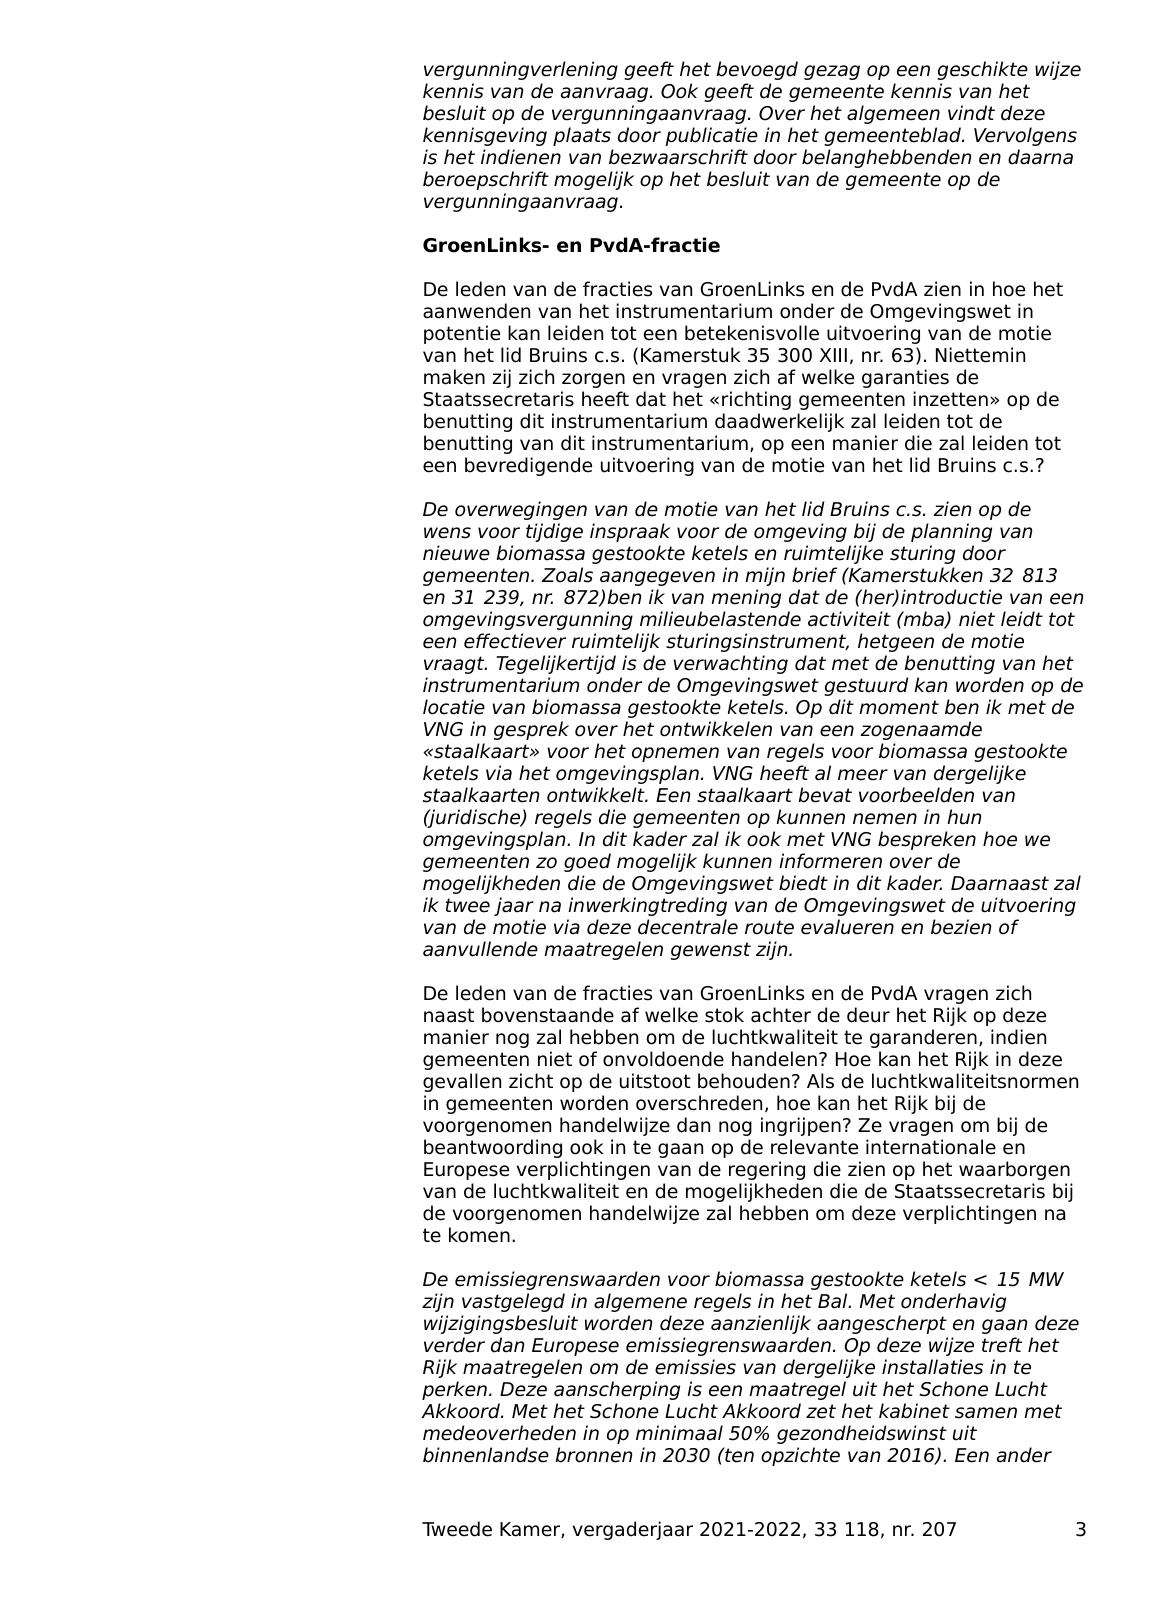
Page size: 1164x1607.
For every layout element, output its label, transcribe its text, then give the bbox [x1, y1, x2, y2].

subtitle GroenLinks- en PvdA-fractie [422, 235, 1087, 257]
text vergunningverlening geeft het bevoegd gezag op een geschikte wijze kennis van de aanvraag. Ook geeft de gemeente kennis van het besluit op de vergunningaanvraag. Over het algemeen vindt deze kennisgeving plaats door publicatie in het gemeenteblad. Vervolgens is het indienen van bezwaarschrift door belanghebbenden en daarna beroepschrift mogelijk op het besluit van de gemeente op de vergunningaanvraag. [422, 59, 1087, 213]
text De leden van de fracties van GroenLinks en de PvdA vragen zich naast bovenstaande af welke stok achter de deur het Rijk op deze manier nog zal hebben om de luchtkwaliteit te garanderen, indien gemeenten niet of onvoldoende handelen? Hoe kan het Rijk in deze gevallen zicht op de uitstoot behouden? Als de luchtkwaliteitsnormen in gemeenten worden overschreden, hoe kan het Rijk bij de voorgenomen handelwijze dan nog ingrijpen? Ze vragen om bij de beantwoording ook in te gaan op de relevante internationale en Europese verplichtingen van de regering die zien op het waarborgen van de luchtkwaliteit en de mogelijkheden die de Staatssecretaris bij de voorgenomen handelwijze zal hebben om deze verplichtingen na te komen. [422, 983, 1087, 1247]
text De emissiegrenswaarden voor biomassa gestookte ketels < 15 MW zijn vastgelegd in algemene regels in het Bal. Met onderhavig wijzigingsbesluit worden deze aanzienlijk aangescherpt en gaan deze verder dan Europese emissiegrenswaarden. Op deze wijze treft het Rijk maatregelen om de emissies van dergelijke installaties in te perken. Deze aanscherping is een maatregel uit het Schone Lucht Akkoord. Met het Schone Lucht Akkoord zet het kabinet samen met medeoverheden in op minimaal 50% gezondheidswinst uit binnenlandse bronnen in 2030 (ten opzichte van 2016). Een ander [422, 1269, 1087, 1467]
text De leden van de fracties van GroenLinks en de PvdA zien in hoe het aanwenden van het instrumentarium onder de Omgevingswet in potentie kan leiden tot een betekenisvolle uitvoering van de motie van het lid Bruins c.s. (Kamerstuk 35 300 XIII, nr. 63). Niettemin maken zij zich zorgen en vragen zich af welke garanties de Staatssecretaris heeft dat het «richting gemeenten inzetten» op de benutting dit instrumentarium daadwerkelijk zal leiden tot de benutting van dit instrumentarium, op een manier die zal leiden tot een bevredigende uitvoering van de motie van het lid Bruins c.s.? [422, 279, 1087, 477]
text De overwegingen van de motie van het lid Bruins c.s. zien op de wens voor tijdige inspraak voor de omgeving bij de planning van nieuwe biomassa gestookte ketels en ruimtelijke sturing door gemeenten. Zoals aangegeven in mijn brief (Kamerstukken 32 813 en 31 239, nr. 872)ben ik van mening dat de (her)introductie van een omgevingsvergunning milieubelastende activiteit (mba) niet leidt tot een effectiever ruimtelijk sturingsinstrument, hetgeen de motie vraagt. Tegelijkertijd is de verwachting dat met de benutting van het instrumentarium onder de Omgevingswet gestuurd kan worden op de locatie van biomassa gestookte ketels. Op dit moment ben ik met de VNG in gesprek over het ontwikkelen van een zogenaamde «staalkaart» voor het opnemen van regels voor biomassa gestookte ketels via het omgevingsplan. VNG heeft al meer van dergelijke staalkaarten ontwikkelt. Een staalkaart bevat voorbeelden van (juridische) regels die gemeenten op kunnen nemen in hun omgevingsplan. In dit kader zal ik ook met VNG bespreken hoe we gemeenten zo goed mogelijk kunnen informeren over de mogelijkheden die de Omgevingswet biedt in dit kader. Daarnaast zal ik twee jaar na inwerkingtreding van de Omgevingswet de uitvoering van de motie via deze decentrale route evalueren en bezien of aanvullende maatregelen gewenst zijn. [422, 499, 1087, 961]
